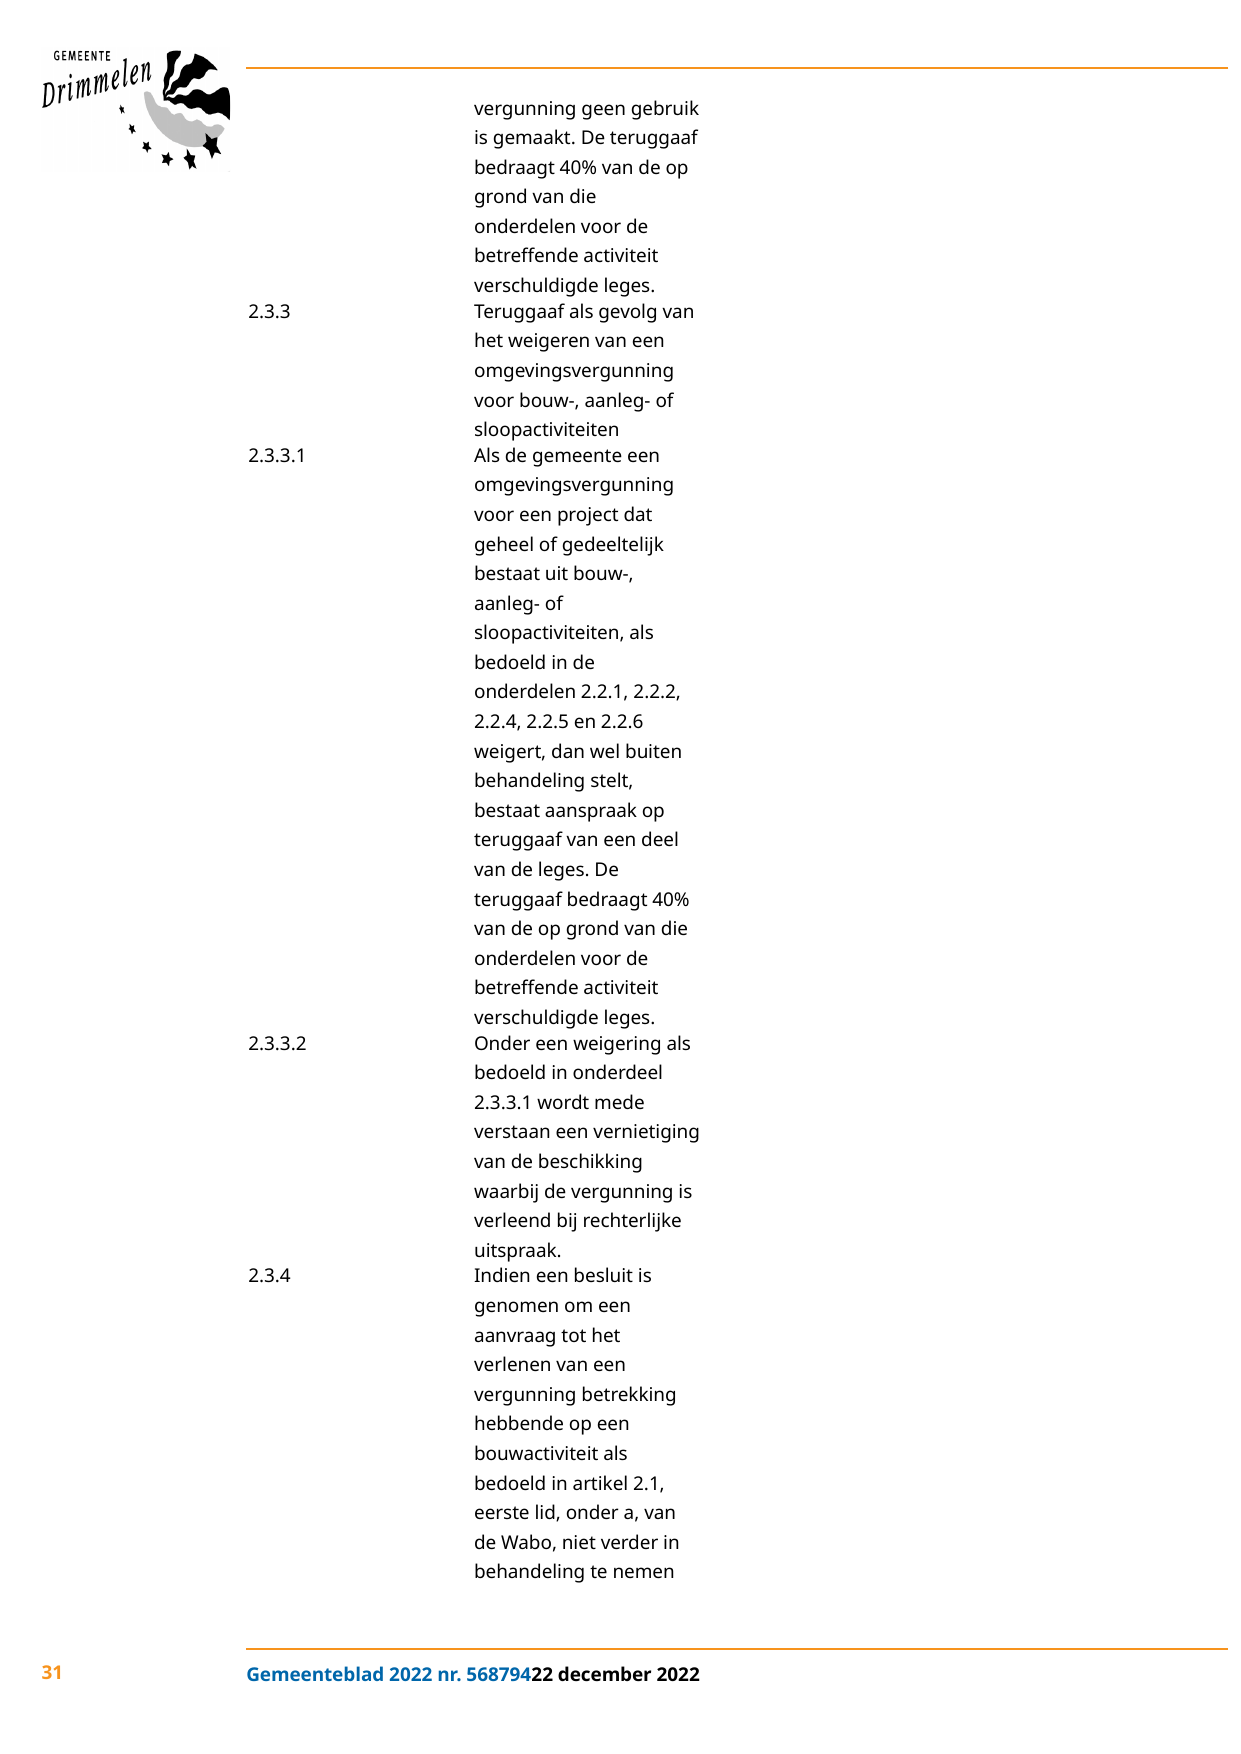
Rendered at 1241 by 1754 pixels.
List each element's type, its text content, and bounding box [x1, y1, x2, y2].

table_cell Als de gemeente een omgevingsvergunning voor een project dat geheel of gedeeltelijk bestaat uit bouw-, aanleg- of sloopactiviteiten, als bedoeld in de onderdelen 2.2.1, 2.2.2, 2.2.4, 2.2.5 en 2.2.6 weigert, dan wel buiten behandeling stelt, bestaat aanspraak op teruggaaf van een deel van de leges. De teruggaaf bedraagt 40% van de op grond van die onderdelen voor de betreffende activiteit verschuldigde leges. [474, 442, 700, 1030]
table_cell [926, 1263, 1152, 1584]
table_cell [700, 1263, 926, 1584]
table_cell [700, 298, 926, 442]
table_cell [926, 298, 1152, 442]
table_cell 2.3.3.2 [248, 1030, 474, 1263]
table_cell [926, 1030, 1152, 1263]
table_cell 2.3.3.1 [248, 442, 474, 1030]
table_cell [700, 1030, 926, 1263]
table_cell [700, 95, 926, 298]
table_cell [248, 95, 474, 298]
table_cell Teruggaaf als gevolg van het weigeren van een omgevingsvergunning voor bouw-, aanleg- of sloopactiviteiten [474, 298, 700, 442]
table_cell Onder een weigering als bedoeld in onderdeel 2.3.3.1 wordt mede verstaan een vernietiging van de beschikking waarbij de vergunning is verleend bij rechterlijke uitspraak. [474, 1030, 700, 1263]
table_cell 2.3.4 [248, 1263, 474, 1584]
table_cell [926, 95, 1152, 298]
table_cell [926, 442, 1152, 1030]
table_cell [700, 442, 926, 1030]
table_cell vergunning geen gebruik is gemaakt. De teruggaaf bedraagt 40% van de op grond van die onderdelen voor de betreffende activiteit verschuldigde leges. [474, 95, 700, 298]
table_cell 2.3.3 [248, 298, 474, 442]
table_cell Indien een besluit is genomen om een aanvraag tot het verlenen van een vergunning betrekking hebbende op een bouwactiviteit als bedoeld in artikel 2.1, eerste lid, onder a, van de Wabo, niet verder in behandeling te nemen [474, 1263, 700, 1584]
picture [41, 47, 231, 172]
